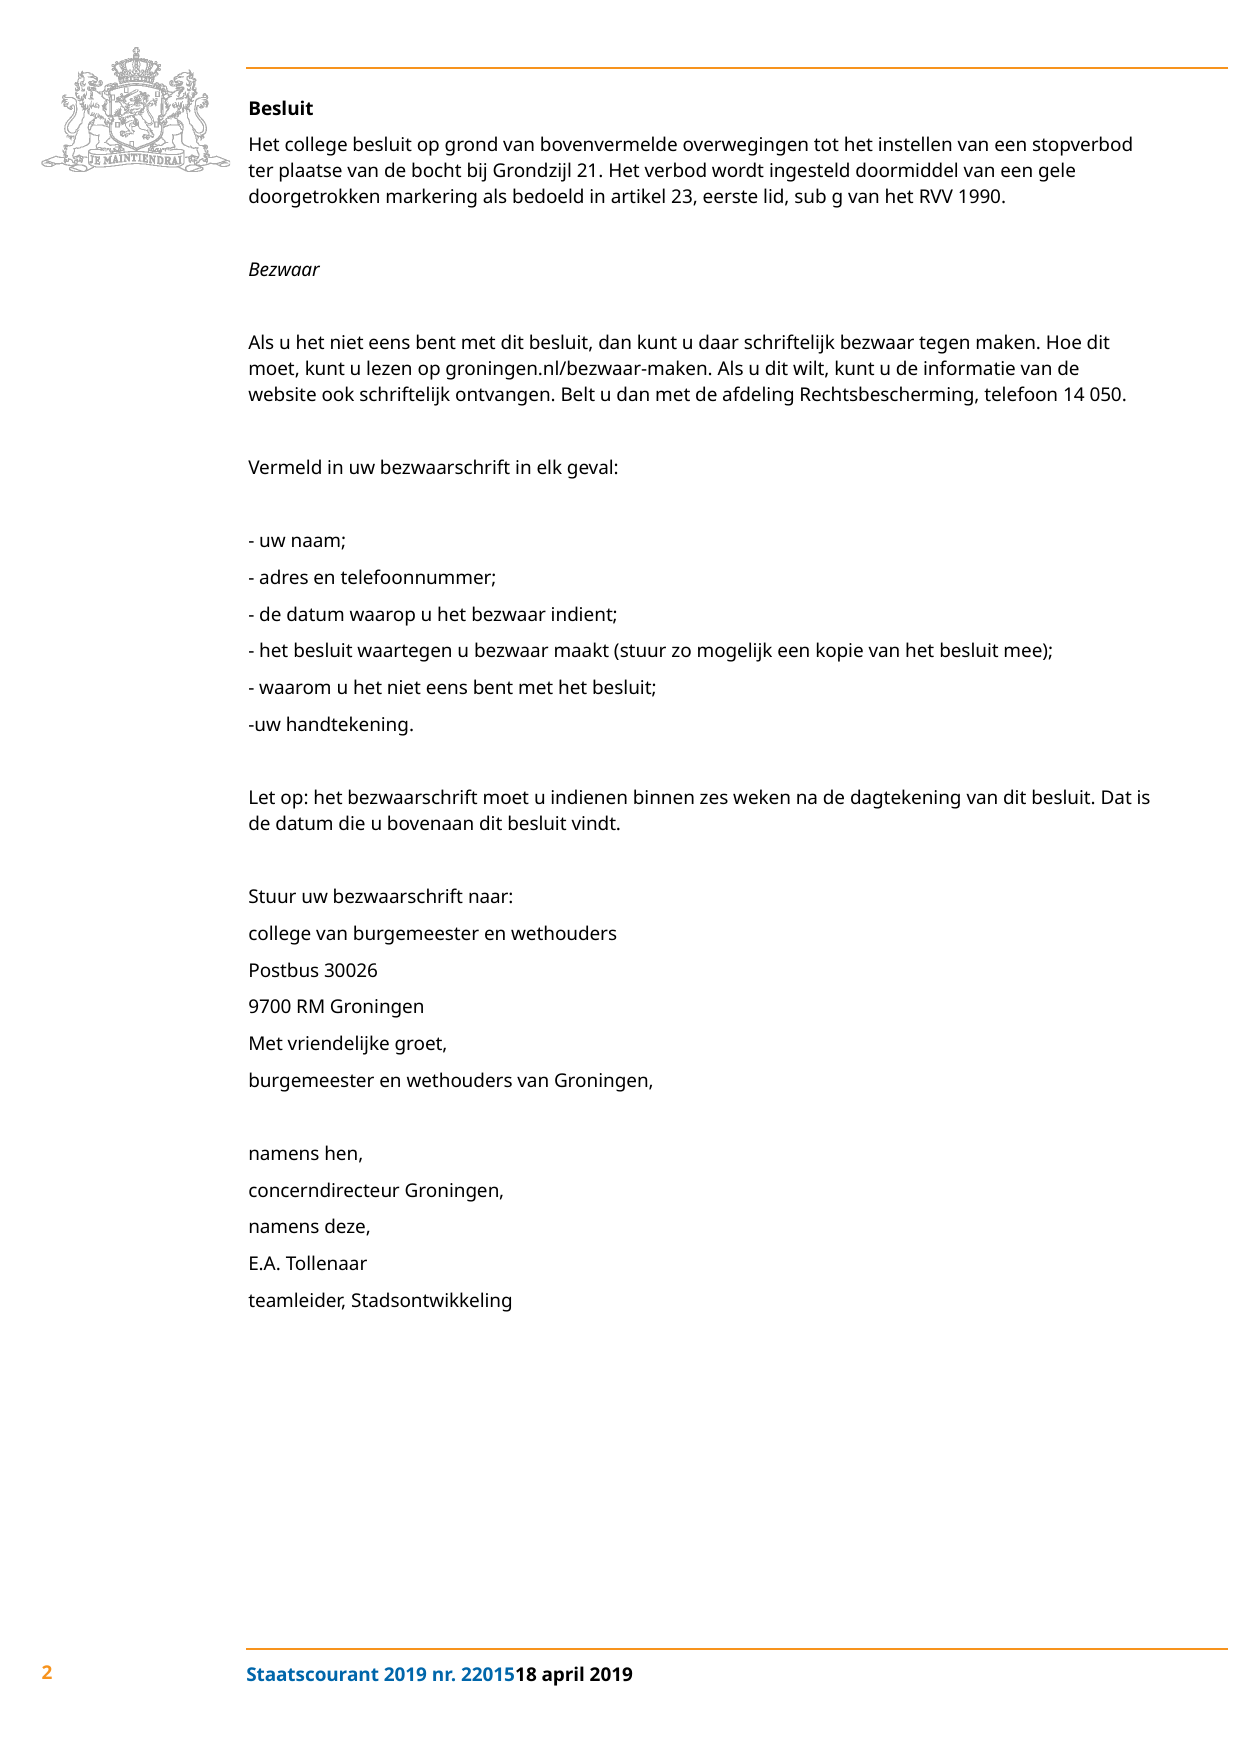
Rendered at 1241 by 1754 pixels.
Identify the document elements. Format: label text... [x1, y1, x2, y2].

text 9700 RM Groningen [248, 993, 1152, 1019]
text - waarom u het niet eens bent met het besluit; [248, 674, 1152, 700]
text burgemeester en wethouders van Groningen, [248, 1067, 1152, 1092]
text Besluit [248, 95, 1152, 121]
text namens deze, [248, 1213, 1152, 1239]
text Stuur uw bezwaarschrift naar: [248, 883, 1152, 909]
text E.A. Tollenaar [248, 1250, 1152, 1276]
text Met vriendelijke groet, [248, 1030, 1152, 1056]
text namens hen, [248, 1140, 1152, 1166]
text college van burgemeester en wethouders [248, 920, 1152, 946]
text Het college besluit op grond van bovenvermelde overwegingen tot het instellen van een stopverbod ter plaatse van de bocht bij Grondzijl 21. Het verbod wordt ingesteld doormiddel van een gele doorgetrokken markering als bedoeld in artikel 23, eerste lid, sub g van het RVV 1990. [248, 131, 1152, 209]
text - adres en telefoonnummer; [248, 564, 1152, 590]
text Postbus 30026 [248, 957, 1152, 982]
text - uw naam; [248, 528, 1152, 553]
text Vermeld in uw bezwaarschrift in elk geval: [248, 454, 1152, 480]
text - het besluit waartegen u bezwaar maakt (stuur zo mogelijk een kopie van het besluit mee); [248, 638, 1152, 663]
text Let op: het bezwaarschrift moet u indienen binnen zes weken na de dagtekening van dit besluit. Dat is de datum die u bovenaan dit besluit vindt. [248, 784, 1152, 836]
text teamleider, Stadsontwikkeling [248, 1287, 1152, 1312]
picture [41, 47, 231, 172]
text concerndirecteur Groningen, [248, 1177, 1152, 1202]
text - de datum waarop u het bezwaar indient; [248, 601, 1152, 627]
text Als u het niet eens bent met dit besluit, dan kunt u daar schriftelijk bezwaar tegen maken. Hoe dit moet, kunt u lezen op groningen.nl/bezwaar-maken. Als u dit wilt, kunt u de informatie van de website ook schriftelijk ontvangen. Belt u dan met de afdeling Rechtsbescherming, telefoon 14 050. [248, 329, 1152, 407]
text Bezwaar [248, 256, 1152, 282]
text -uw handtekening. [248, 711, 1152, 737]
